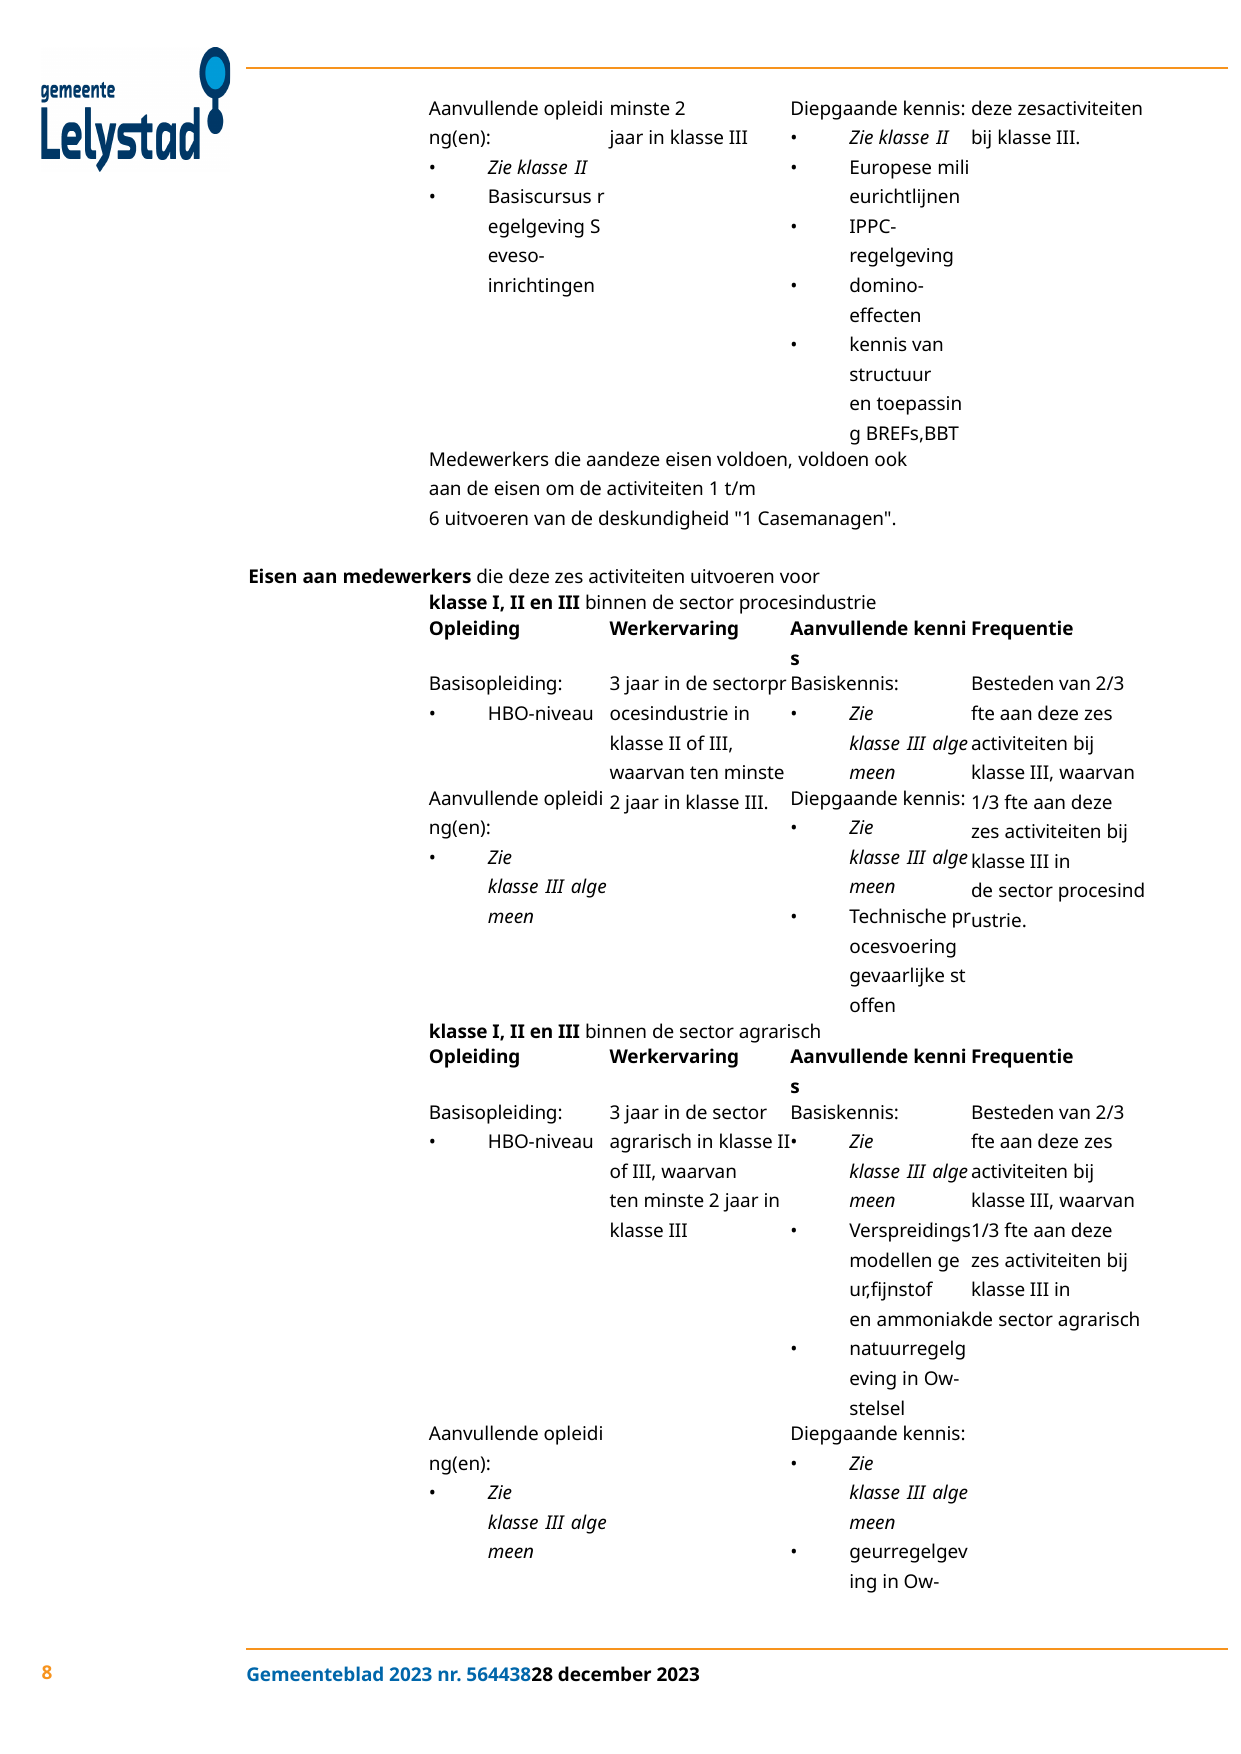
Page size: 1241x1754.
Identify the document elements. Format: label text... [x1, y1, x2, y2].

table_cell Aanvullende opleiding(en): Zie klasse II Basiscursus regelgeving Seveso-inrichtingen [429, 95, 609, 446]
table_cell Diepgaande kennis: Zie klasse III algemeen Technische procesvoering gevaarlijke stoffen [790, 785, 971, 1018]
table_cell Aanvullende kennis [790, 1044, 971, 1099]
picture [41, 47, 231, 172]
table_cell Werkervaring [609, 1044, 790, 1099]
table_cell Basisopleiding: HBO-niveau [429, 671, 609, 785]
table_cell Basiskennis: Zie klasse III algemeen [790, 671, 971, 785]
table_cell Aanvullende kennis [790, 615, 971, 671]
table_cell [248, 590, 429, 1594]
table_cell Opleiding [429, 615, 609, 671]
table_cell Basiskennis: Zie klasse III algemeen Verspreidingsmodellen geur,fijnstof en ammoniak natuurregelgeving in Ow-stelsel [790, 1099, 971, 1420]
table_cell Besteden van 2/3 fte aan deze zes activiteiten bij klasse III, waarvan 1/3 fte aan deze zes activiteiten bij klasse III in de sector agrarisch [971, 1099, 1152, 1594]
table_cell Opleiding [429, 1044, 609, 1099]
table_cell Frequentie [971, 615, 1152, 671]
table_cell Basisopleiding: HBO-niveau [429, 1099, 609, 1420]
table_cell klasse I, II en III binnen de sector procesindustrie [429, 590, 1152, 615]
table_cell Besteden van 2/3 fte aan deze zes activiteiten bij klasse III, waarvan 1/3 fte aan deze zes activiteiten bij klasse III in de sector procesindustrie. [971, 671, 1152, 1018]
table_cell klasse I, II en III binnen de sector agrarisch [429, 1018, 1152, 1043]
table_cell Aanvullende opleiding(en): Zie klasse III algemeen [429, 1420, 609, 1594]
table_cell Aanvullende opleiding(en): Zie klasse III algemeen [429, 785, 609, 1018]
table_cell Werkervaring [609, 615, 790, 671]
table_cell Diepgaande kennis: Zie klasse III algemeen geurregelgeving in Ow- [790, 1420, 971, 1594]
table_cell [248, 95, 429, 531]
table_cell minste 2 jaar in klasse III [609, 95, 790, 446]
table_header Eisen aan medewerkers die deze zes activiteiten uitvoeren voor [248, 564, 1152, 589]
table_cell Medewerkers die aandeze eisen voldoen, voldoen ook aan de eisen om de activiteiten 1 t/m 6 uitvoeren van de deskundigheid "1 Casemanagen". [429, 446, 1152, 531]
table_cell 3 jaar in de sector agrarisch in klasse II of III, waarvan ten minste 2 jaar in klasse III [609, 1099, 790, 1594]
table_cell Frequentie [971, 1044, 1152, 1099]
table_cell Diepgaande kennis: Zie klasse II Europese milieurichtlijnen IPPC-regelgeving domino-effecten kennis van structuur en toepassing BREFs,BBT [790, 95, 971, 446]
table_cell deze zesactiviteiten bij klasse III. [971, 95, 1152, 446]
table_cell 3 jaar in de sectorprocesindustrie in klasse II of III, waarvan ten minste 2 jaar in klasse III. [609, 671, 790, 1018]
